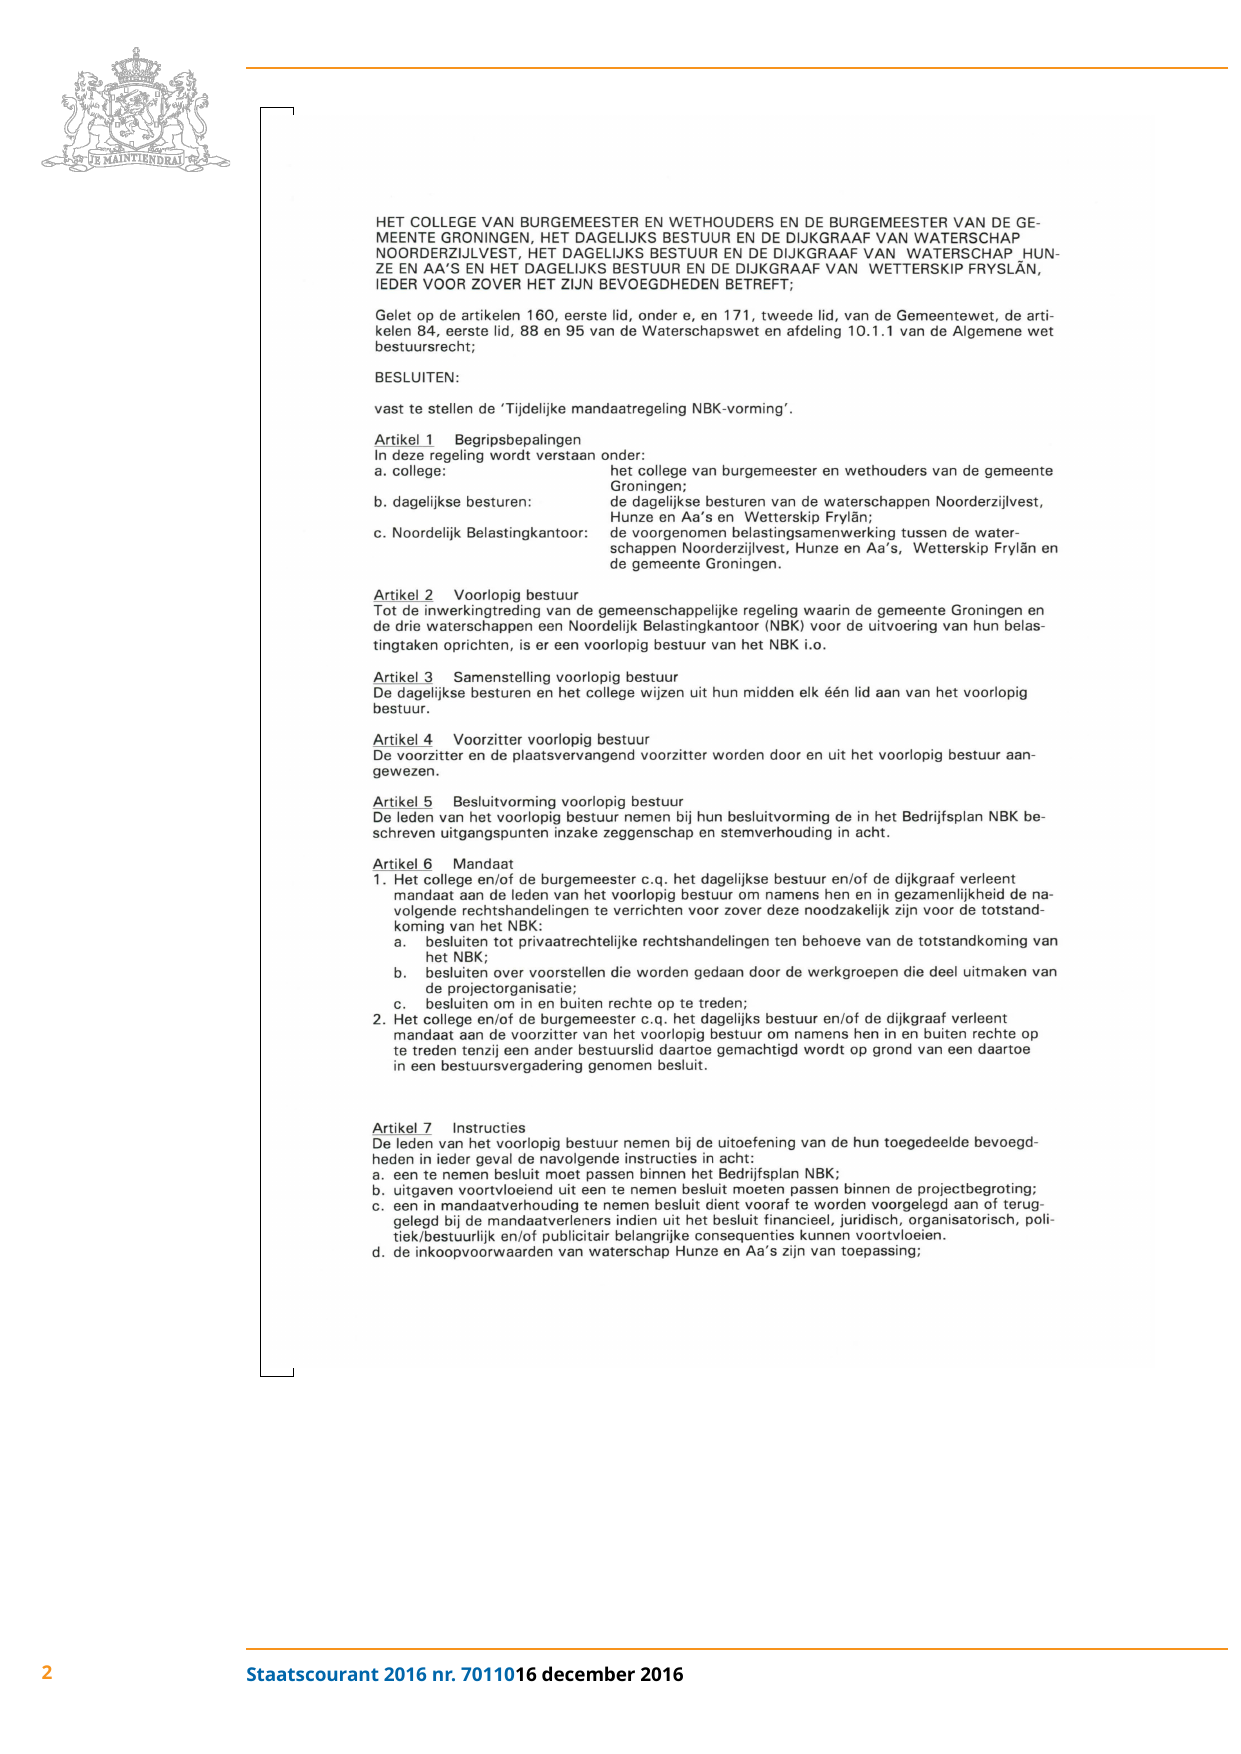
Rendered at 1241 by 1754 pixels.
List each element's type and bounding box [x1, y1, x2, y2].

picture [41, 47, 231, 172]
picture [268, 115, 1155, 1368]
